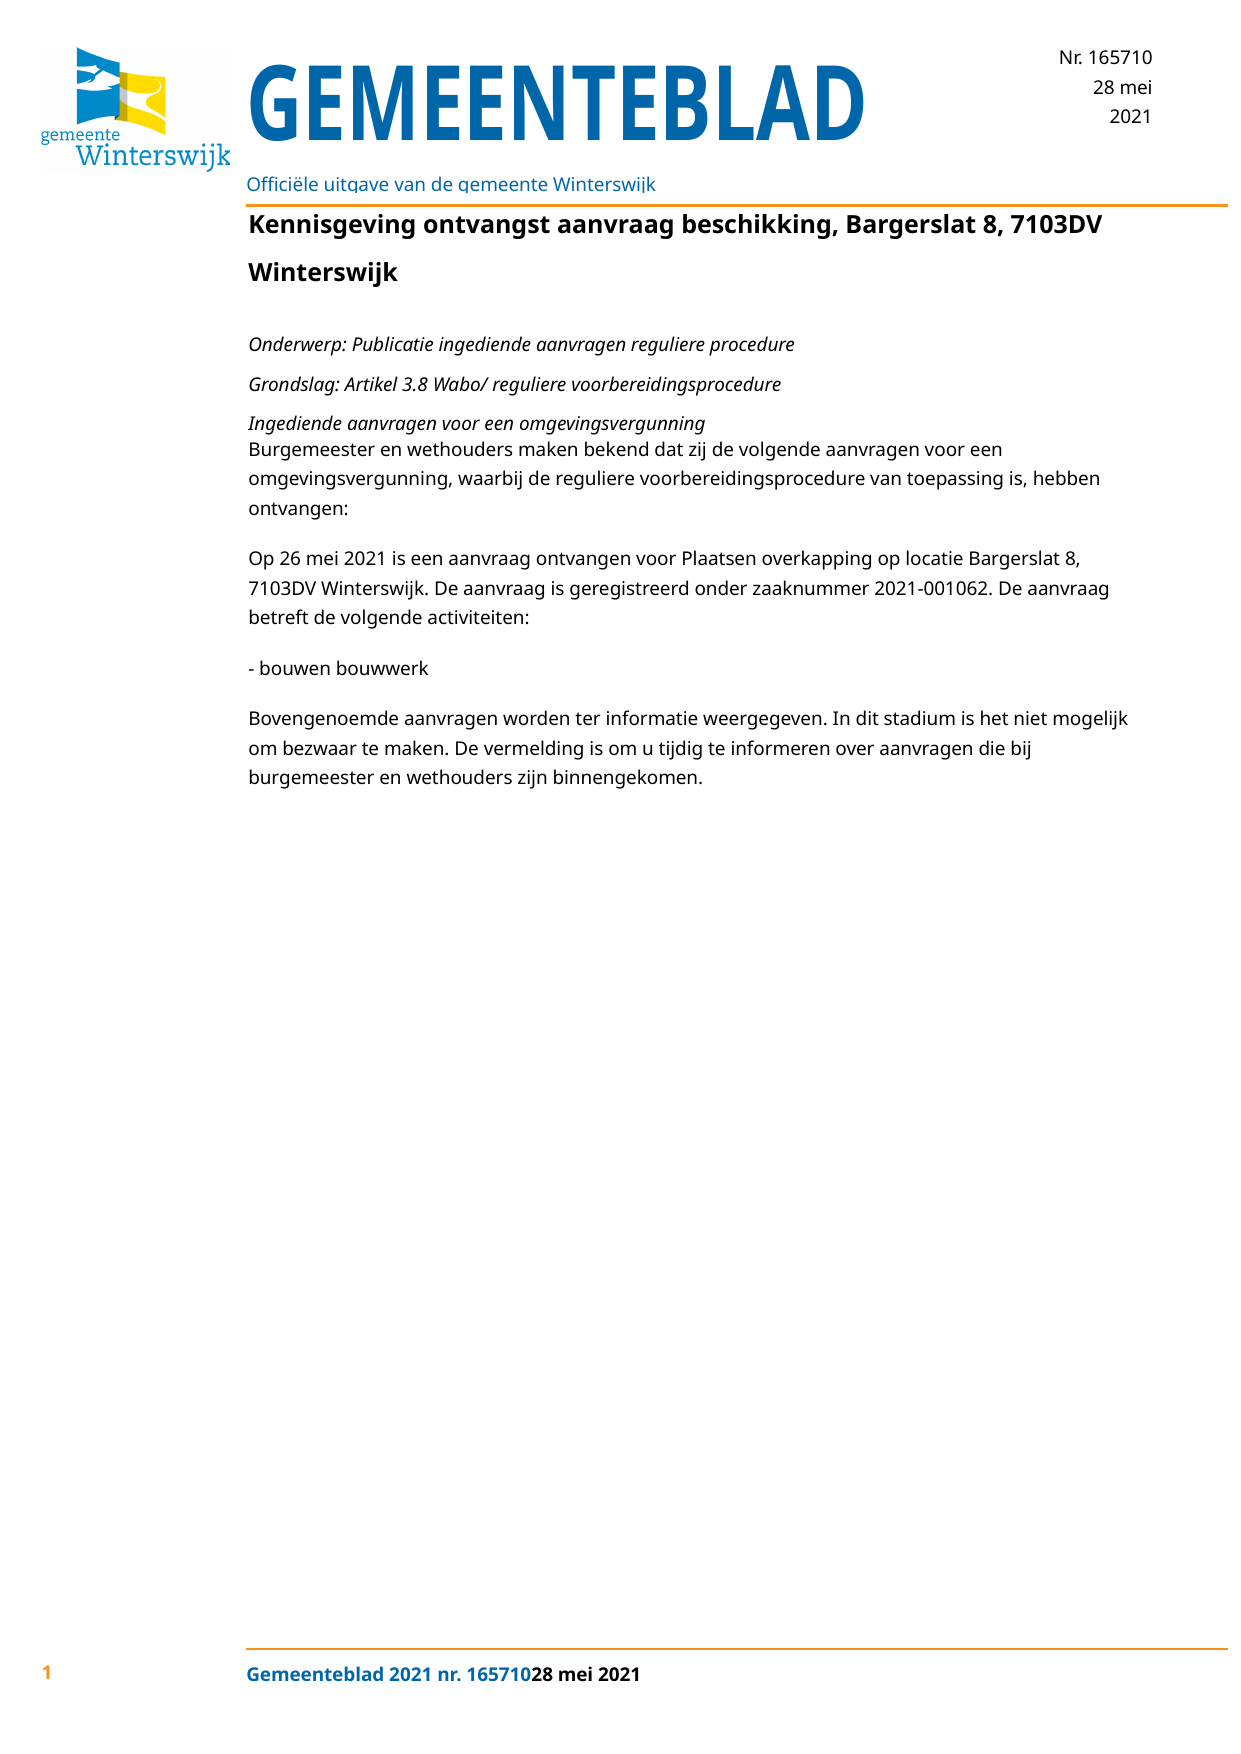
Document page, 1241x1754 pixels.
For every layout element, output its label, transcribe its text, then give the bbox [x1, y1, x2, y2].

text Bovengenoemde aanvragen worden ter informatie weergegeven. In dit stadium is het niet mogelijk om bezwaar te maken. De vermelding is om u tijdig te informeren over aanvragen die bij burgemeester en wethouders zijn binnengekomen. [248, 705, 1152, 790]
picture [41, 47, 231, 172]
text Grondslag: Artikel 3.8 Wabo/ reguliere voorbereidingsprocedure [248, 371, 1152, 396]
text Kennisgeving ontvangst aanvraag beschikking, Bargerslat 8, 7103DV Winterswijk [248, 207, 1152, 288]
text Ingediende aanvragen voor een omgevingsvergunning [248, 410, 1152, 436]
text Op 26 mei 2021 is een aanvraag ontvangen voor Plaatsen overkapping op locatie Bargerslat 8, 7103DV Winterswijk. De aanvraag is geregistreerd onder zaaknummer 2021-001062. De aanvraag betreft de volgende activiteiten: [248, 545, 1152, 630]
text - bouwen bouwwerk [248, 655, 1152, 681]
text Onderwerp: Publicatie ingediende aanvragen reguliere procedure [248, 331, 1152, 357]
text Burgemeester en wethouders maken bekend dat zij de volgende aanvragen voor een omgevingsvergunning, waarbij de reguliere voorbereidingsprocedure van toepassing is, hebben ontvangen: [248, 436, 1152, 521]
picture [225, 153, 231, 162]
